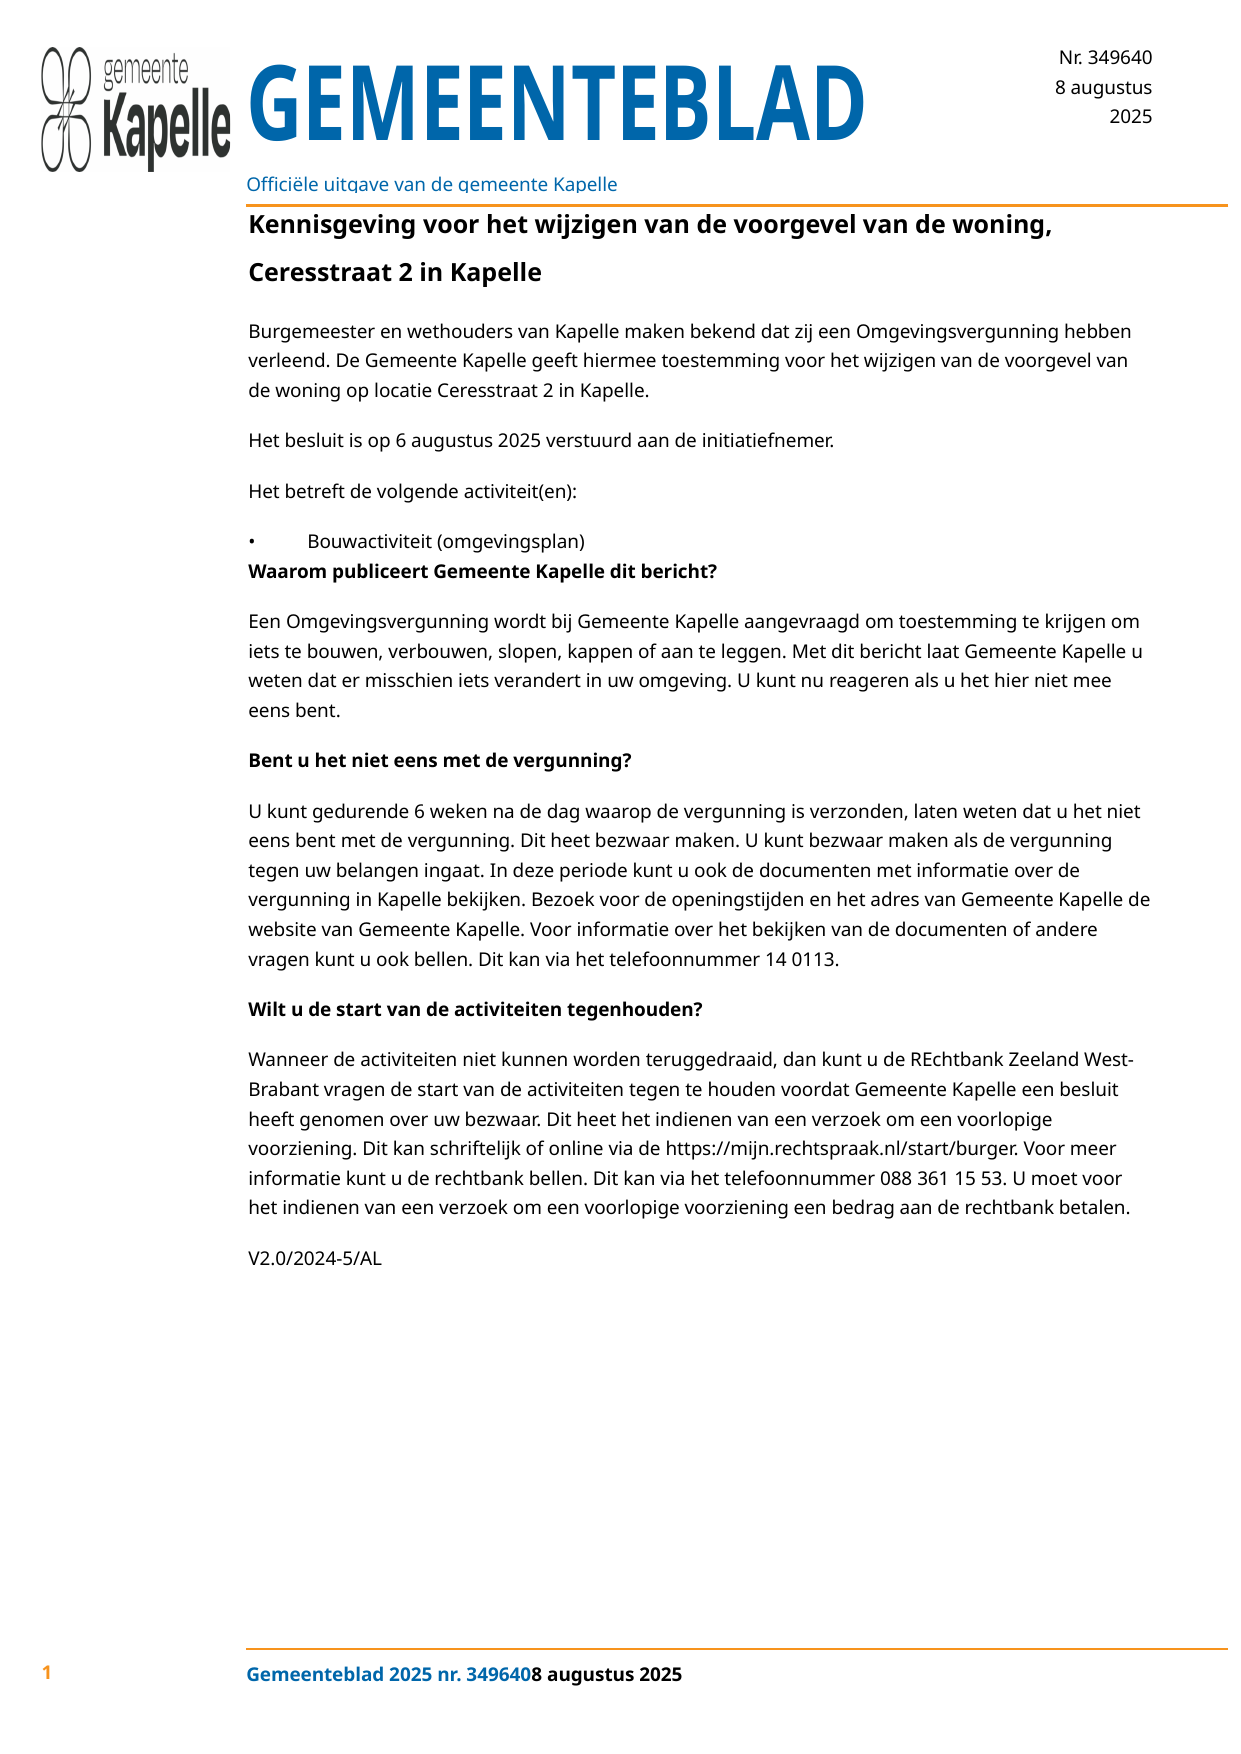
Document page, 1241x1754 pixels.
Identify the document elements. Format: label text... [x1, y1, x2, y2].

text V2.0/2024-5/AL [248, 1245, 1152, 1271]
text Bent u het niet eens met de vergunning? [248, 747, 1152, 773]
text Het betreft de volgende activiteit(en): [248, 478, 1152, 504]
text Wanneer de activiteiten niet kunnen worden teruggedraaid, dan kunt u de REchtbank Zeeland West-Brabant vragen de start van de activiteiten tegen te houden voordat Gemeente Kapelle een besluit heeft genomen over uw bezwaar. Dit heet het indienen van een verzoek om een voorlopige voorziening. Dit kan schriftelijk of online via de https://mijn.rechtspraak.nl/start/burger. Voor meer informatie kunt u de rechtbank bellen. Dit kan via het telefoonnummer 088 361 15 53. U moet voor het indienen van een verzoek om een voorlopige voorziening een bedrag aan de rechtbank betalen. [248, 1047, 1152, 1220]
text Waarom publiceert Gemeente Kapelle dit bericht? [248, 558, 1152, 584]
text Wilt u de start van de activiteiten tegenhouden? [248, 996, 1152, 1022]
text U kunt gedurende 6 weken na de dag waarop de vergunning is verzonden, laten weten dat u het niet eens bent met de vergunning. Dit heet bezwaar maken. U kunt bezwaar maken als de vergunning tegen uw belangen ingaat. In deze periode kunt u ook de documenten met informatie over de vergunning in Kapelle bekijken. Bezoek voor de openingstijden en het adres van Gemeente Kapelle de website van Gemeente Kapelle. Voor informatie over het bekijken van de documenten of andere vragen kunt u ook bellen. Dit kan via het telefoonnummer 14 0113. [248, 798, 1152, 972]
picture [41, 47, 231, 172]
text Kennisgeving voor het wijzigen van de voorgevel van de woning, Ceresstraat 2 in Kapelle [248, 207, 1152, 288]
text Burgemeester en wethouders van Kapelle maken bekend dat zij een Omgevingsvergunning hebben verleend. De Gemeente Kapelle geeft hiermee toestemming voor het wijzigen van de voorgevel van de woning op locatie Ceresstraat 2 in Kapelle. [248, 318, 1152, 403]
text Een Omgevingsvergunning wordt bij Gemeente Kapelle aangevraagd om toestemming te krijgen om iets te bouwen, verbouwen, slopen, kappen of aan te leggen. Met dit bericht laat Gemeente Kapelle u weten dat er misschien iets verandert in uw omgeving. U kunt nu reageren als u het hier niet mee eens bent. [248, 608, 1152, 723]
text Het besluit is op 6 augustus 2025 verstuurd aan de initiatiefnemer. [248, 427, 1152, 453]
list Bouwactiviteit (omgevingsplan) [248, 528, 1152, 554]
